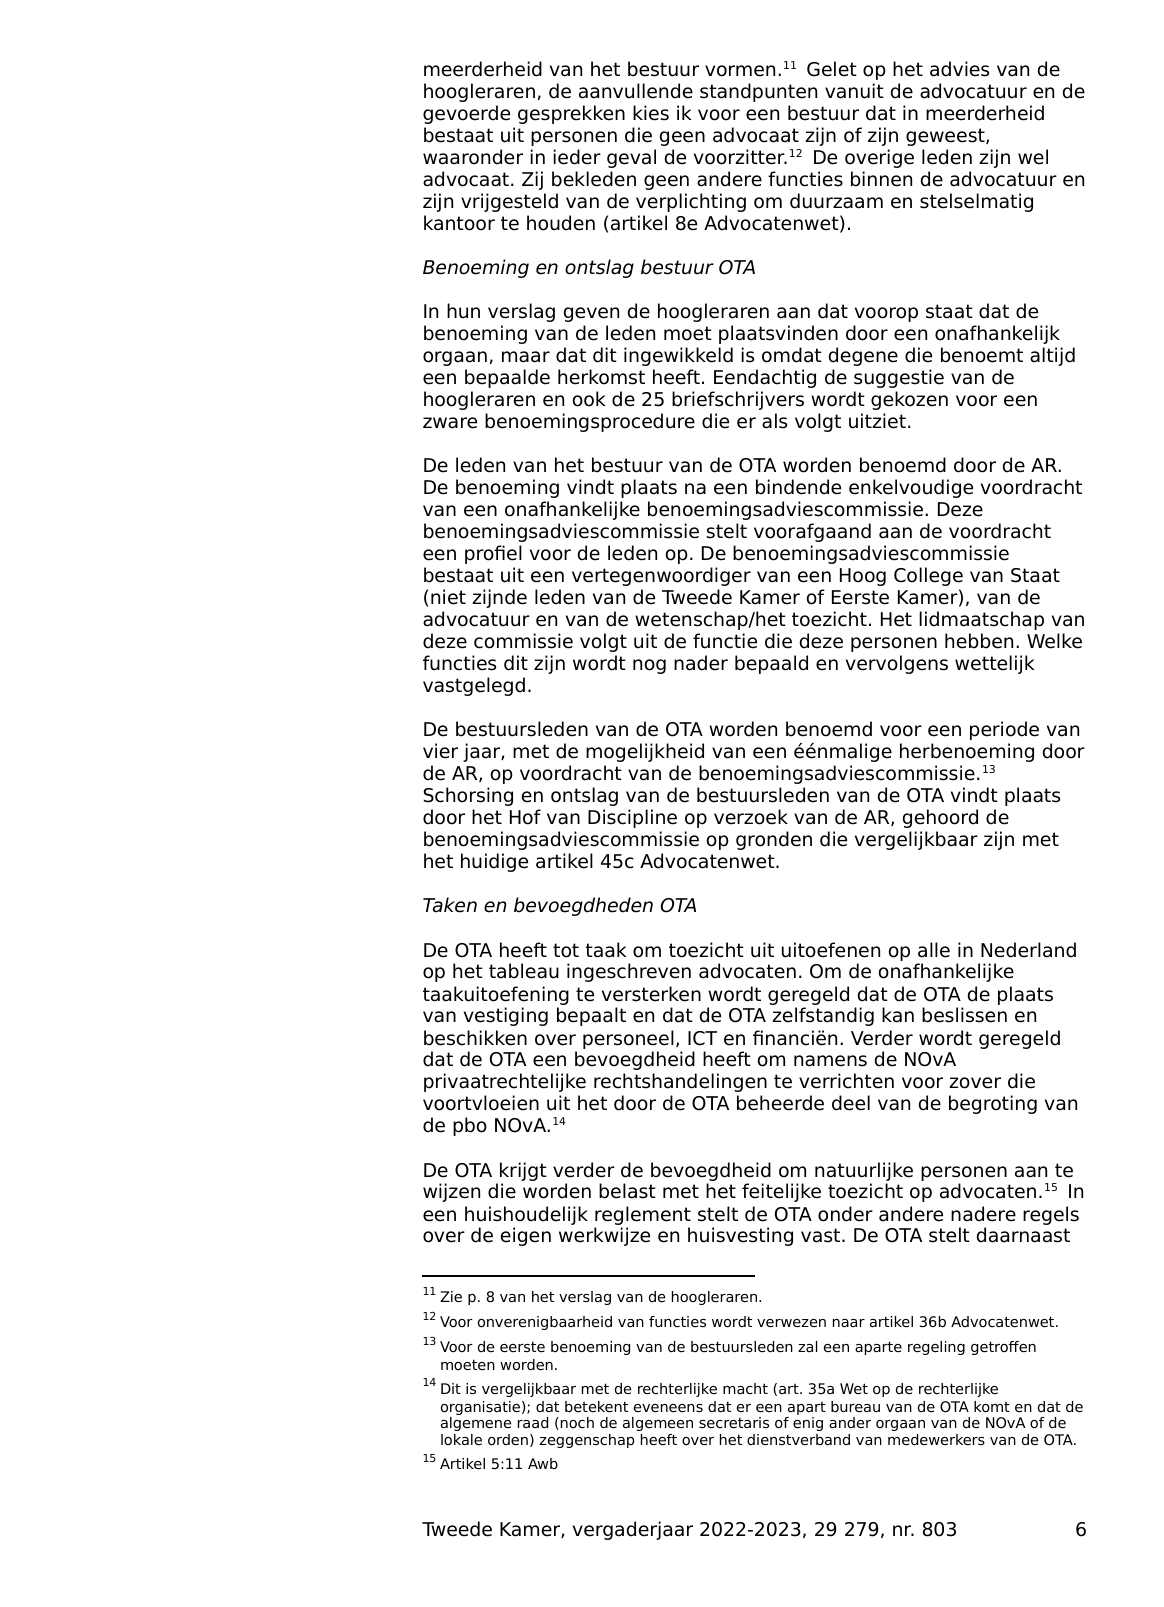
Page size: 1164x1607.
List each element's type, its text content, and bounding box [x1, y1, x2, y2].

subtitle Benoeming en ontslag bestuur OTA [422, 257, 1087, 279]
text De leden van het bestuur van de OTA worden benoemd door de AR. De benoeming vindt plaats na een bindende enkelvoudige voordracht van een onafhankelijke benoemingsadviescommissie. Deze benoemingsadviescommissie stelt voorafgaand aan de voordracht een profiel voor de leden op. De benoemingsadviescommissie bestaat uit een vertegenwoordiger van een Hoog College van Staat (niet zijnde leden van de Tweede Kamer of Eerste Kamer), van de advocatuur en van de wetenschap/het toezicht. Het lidmaatschap van deze commissie volgt uit de functie die deze personen hebben. Welke functies dit zijn wordt nog nader bepaald en vervolgens wettelijk vastgelegd. [422, 455, 1087, 697]
text De OTA heeft tot taak om toezicht uit uitoefenen op alle in Nederland op het tableau ingeschreven advocaten. Om de onafhankelijke taakuitoefening te versterken wordt geregeld dat de OTA de plaats van vestiging bepaalt en dat de OTA zelfstandig kan beslissen en beschikken over personeel, ICT en financiën. Verder wordt geregeld dat de OTA een bevoegdheid heeft om namens de NOvA privaatrechtelijke rechtshandelingen te verrichten voor zover die voortvloeien uit het door de OTA beheerde deel van de begroting van de pbo NOvA. [422, 939, 1087, 1137]
text Voor de eerste benoeming van de bestuursleden zal een aparte regeling getroffen moeten worden. [422, 1335, 1087, 1374]
text Voor onverenigbaarheid van functies wordt verwezen naar artikel 36b Advocatenwet. [422, 1310, 1087, 1332]
text meerderheid van het bestuur vormen. Gelet op het advies van de hoogleraren, de aanvullende standpunten vanuit de advocatuur en de gevoerde gesprekken kies ik voor een bestuur dat in meerderheid bestaat uit personen die geen advocaat zijn of zijn geweest, waaronder in ieder geval de voorzitter. De overige leden zijn wel advocaat. Zij bekleden geen andere functies binnen de advocatuur en zijn vrijgesteld van de verplichting om duurzaam en stelselmatig kantoor te houden (artikel 8e Advocatenwet). [422, 59, 1087, 235]
text In hun verslag geven de hoogleraren aan dat voorop staat dat de benoeming van de leden moet plaatsvinden door een onafhankelijk orgaan, maar dat dit ingewikkeld is omdat degene die benoemt altijd een bepaalde herkomst heeft. Eendachtig de suggestie van de hoogleraren en ook de 25 briefschrijvers wordt gekozen voor een zware benoemingsprocedure die er als volgt uitziet. [422, 301, 1087, 433]
text Dit is vergelijkbaar met de rechterlijke macht (art. 35a Wet op de rechterlijke organisatie); dat betekent eveneens dat er een apart bureau van de OTA komt en dat de algemene raad (noch de algemeen secretaris of enig ander orgaan van de NOvA of de lokale orden) zeggenschap heeft over het dienstverband van medewerkers van de OTA. [422, 1377, 1087, 1449]
text Zie p. 8 van het verslag van de hoogleraren. [422, 1285, 1087, 1307]
text De OTA krijgt verder de bevoegdheid om natuurlijke personen aan te wijzen die worden belast met het feitelijke toezicht op advocaten. In een huishoudelijk reglement stelt de OTA onder andere nadere regels over de eigen werkwijze en huisvesting vast. De OTA stelt daarnaast [422, 1159, 1087, 1247]
text Artikel 5:11 Awb [422, 1452, 1087, 1474]
subtitle Taken en bevoegdheden OTA [422, 895, 1087, 917]
text De bestuursleden van de OTA worden benoemd voor een periode van vier jaar, met de mogelijkheid van een éénmalige herbenoeming door de AR, op voordracht van de benoemingsadviescommissie. Schorsing en ontslag van de bestuursleden van de OTA vindt plaats door het Hof van Discipline op verzoek van de AR, gehoord de benoemingsadviescommissie op gronden die vergelijkbaar zijn met het huidige artikel 45c Advocatenwet. [422, 719, 1087, 873]
